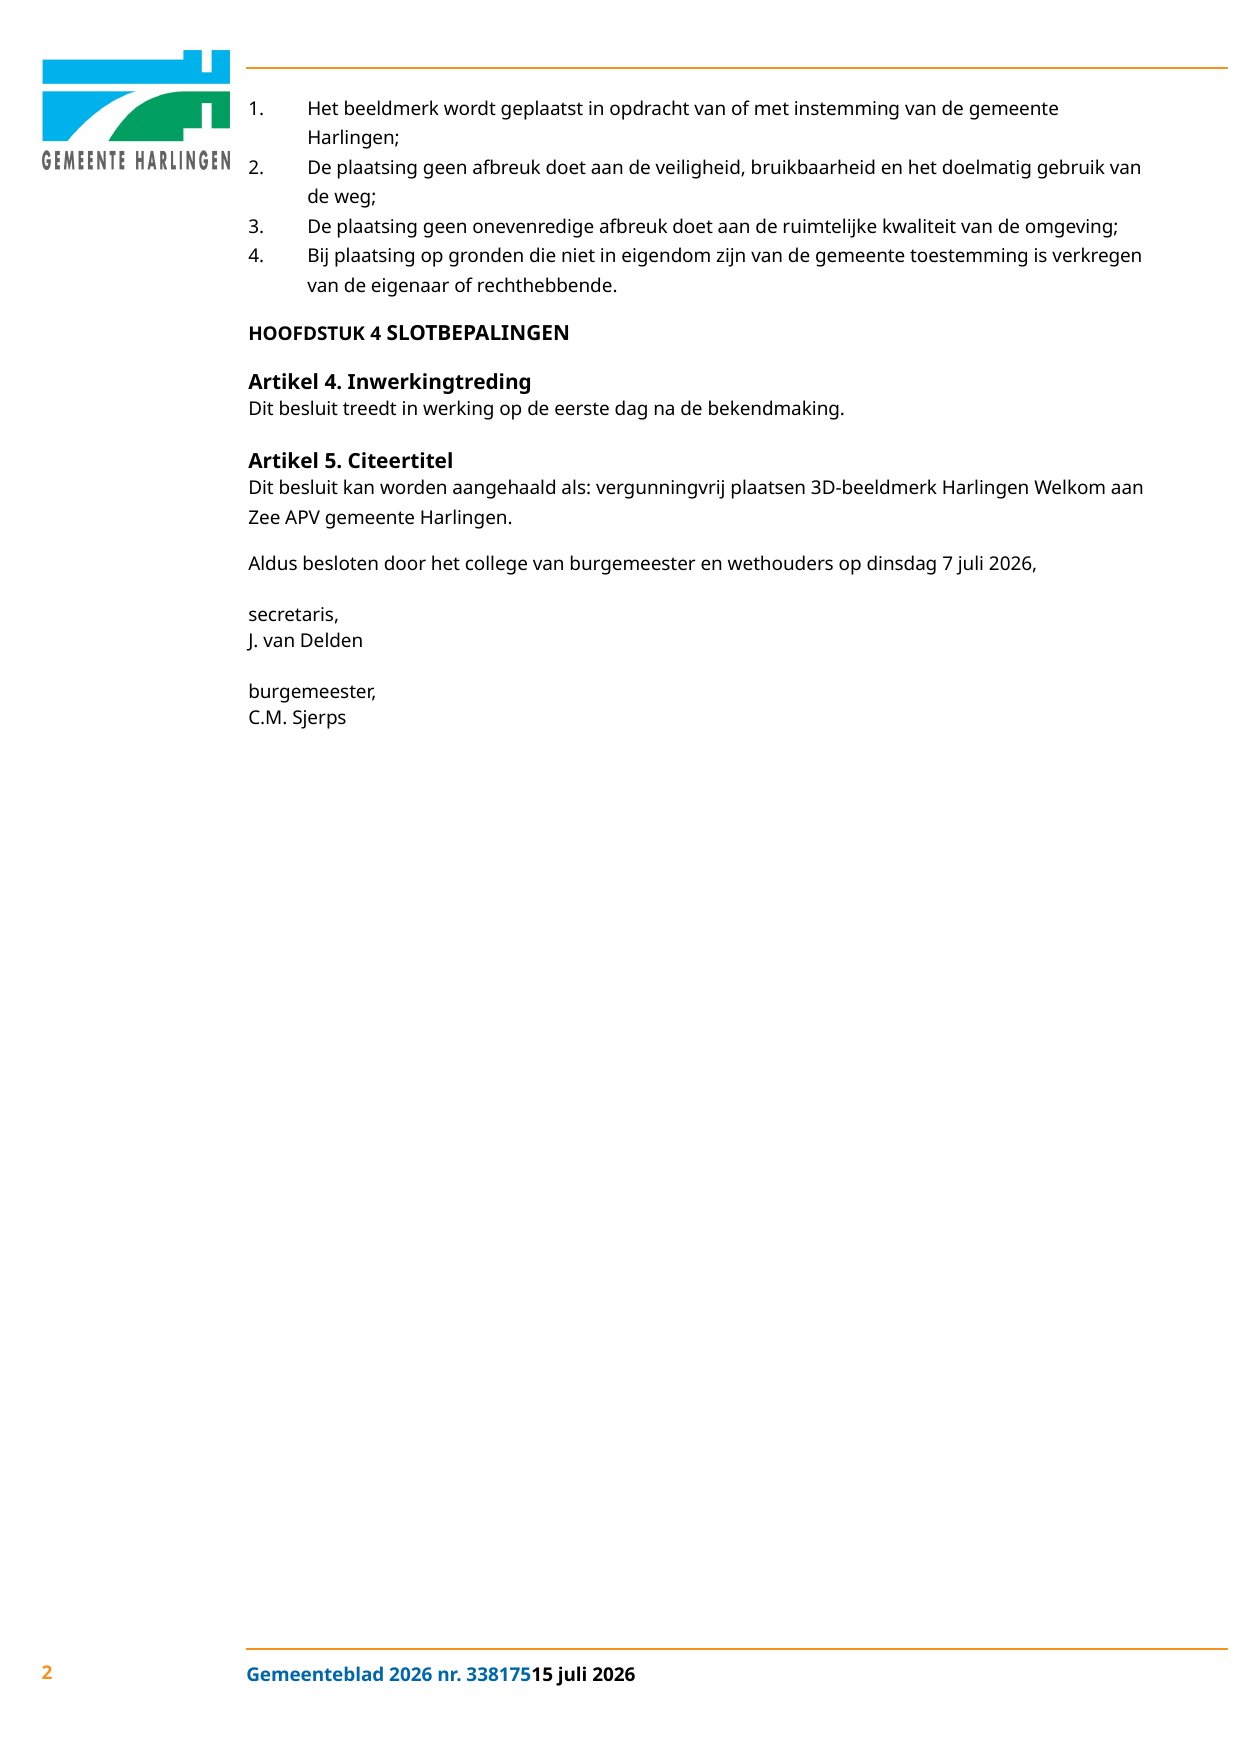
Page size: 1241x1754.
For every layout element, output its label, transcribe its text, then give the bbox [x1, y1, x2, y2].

list De plaatsing geen onevenredige afbreuk doet aan de ruimtelijke kwaliteit van de omgeving; [248, 213, 1152, 239]
text burgemeester, [248, 678, 1152, 704]
text secretaris, [248, 601, 1152, 627]
text Dit besluit treedt in werking op de eerste dag na de bekendmaking. [248, 396, 1152, 421]
text Artikel 4. Inwerkingtreding [248, 367, 1152, 396]
list Het beeldmerk wordt geplaatst in opdracht van of met instemming van de gemeente Harlingen; [248, 95, 1152, 150]
text Aldus besloten door het college van burgemeester en wethouders op dinsdag 7 juli 2026, [248, 550, 1152, 575]
text Artikel 5. Citeertitel [248, 446, 1152, 474]
list Bij plaatsing op gronden die niet in eigendom zijn van de gemeente toestemming is verkregen van de eigenaar of rechthebbende. [248, 243, 1152, 298]
text J. van Delden [248, 627, 1152, 653]
text C.M. Sjerps [248, 704, 1152, 730]
text Dit besluit kan worden aangehaald als: vergunningvrij plaatsen 3D-beeldmerk Harlingen Welkom aan Zee APV gemeente Harlingen. [248, 474, 1152, 530]
list De plaatsing geen afbreuk doet aan de veiligheid, bruikbaarheid en het doelmatig gebruik van de weg; [248, 154, 1152, 209]
text HOOFDSTUK 4 SLOTBEPALINGEN [248, 318, 1152, 346]
picture [41, 47, 231, 172]
